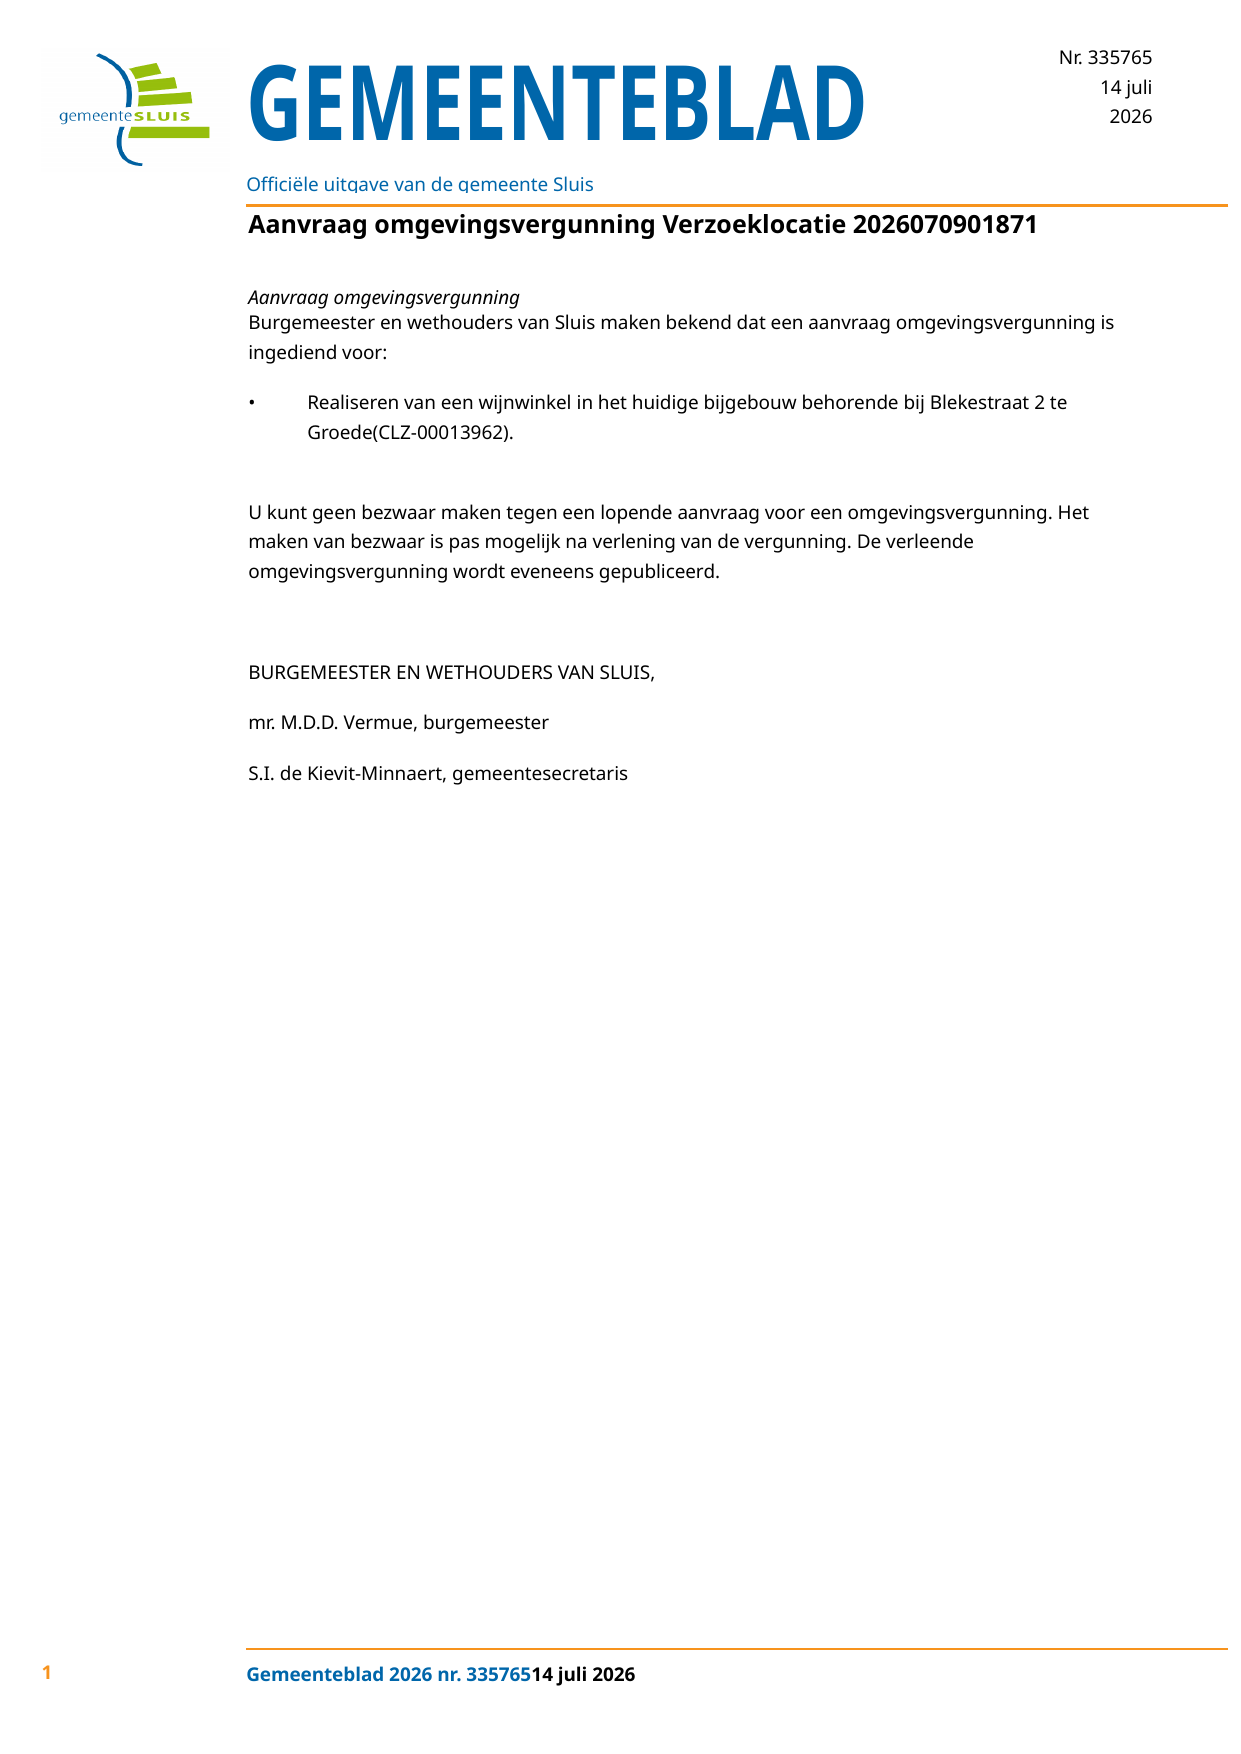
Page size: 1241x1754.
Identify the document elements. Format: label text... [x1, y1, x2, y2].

text BURGEMEESTER EN WETHOUDERS VAN SLUIS, [248, 659, 1152, 685]
list Realiseren van een wijnwinkel in het huidige bijgebouw behorende bij Blekestraat 2 te Groede(CLZ-00013962). [248, 389, 1152, 445]
text S.I. de Kievit-Minnaert, gemeentesecretaris [248, 760, 1152, 786]
text mr. M.D.D. Vermue, burgemeester [248, 709, 1152, 735]
text Burgemeester en wethouders van Sluis maken bekend dat een aanvraag omgevingsvergunning is ingediend voor: [248, 309, 1152, 365]
picture [41, 47, 231, 172]
text Aanvraag omgevingsvergunning [248, 284, 1152, 309]
text Aanvraag omgevingsvergunning Verzoeklocatie 2026070901871 [248, 207, 1152, 241]
text U kunt geen bezwaar maken tegen een lopende aanvraag voor een omgevingsvergunning. Het maken van bezwaar is pas mogelijk na verlening van de vergunning. De verleende omgevingsvergunning wordt eveneens gepubliceerd. [248, 499, 1152, 584]
